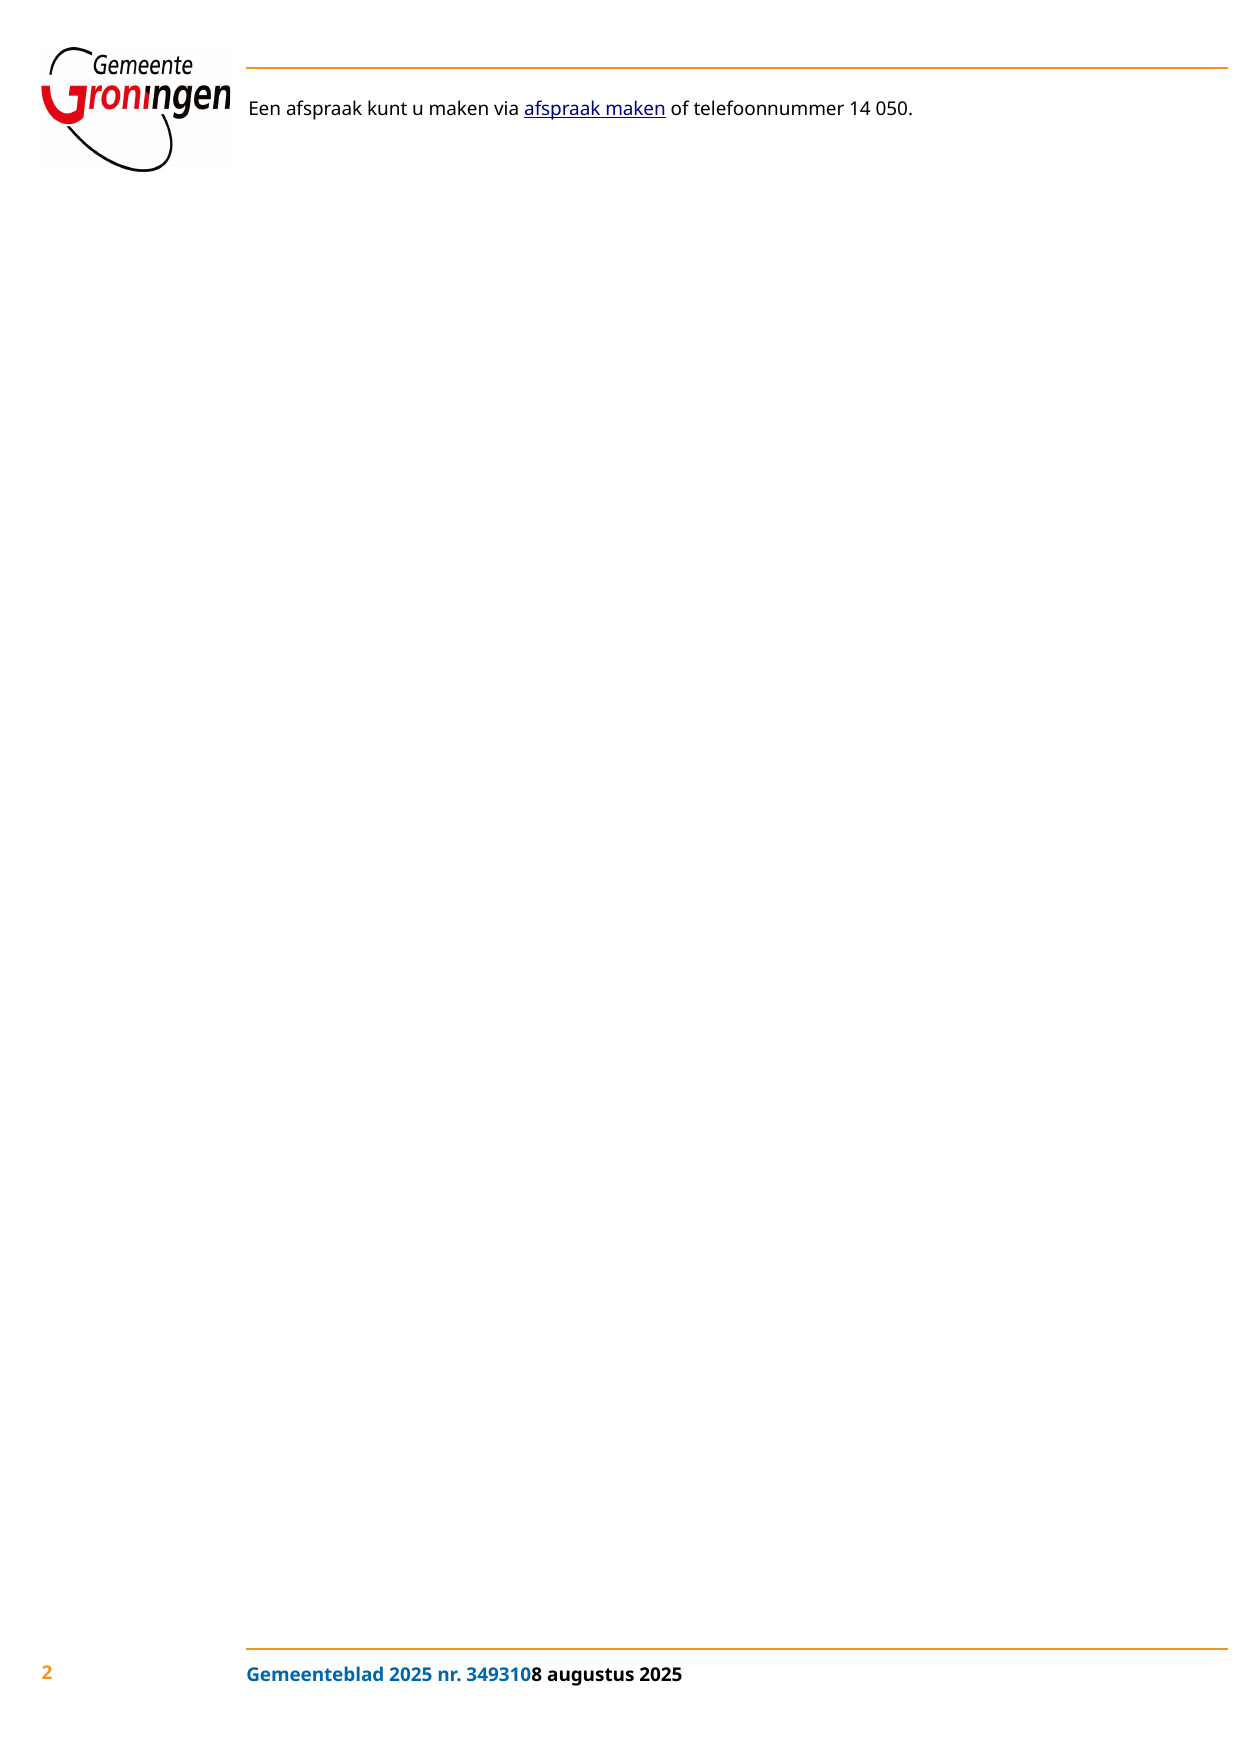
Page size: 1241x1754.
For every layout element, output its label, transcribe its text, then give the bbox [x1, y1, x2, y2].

picture [41, 47, 231, 172]
text Een afspraak kunt u maken via afspraak maken of telefoonnummer 14 050. [248, 95, 1152, 121]
